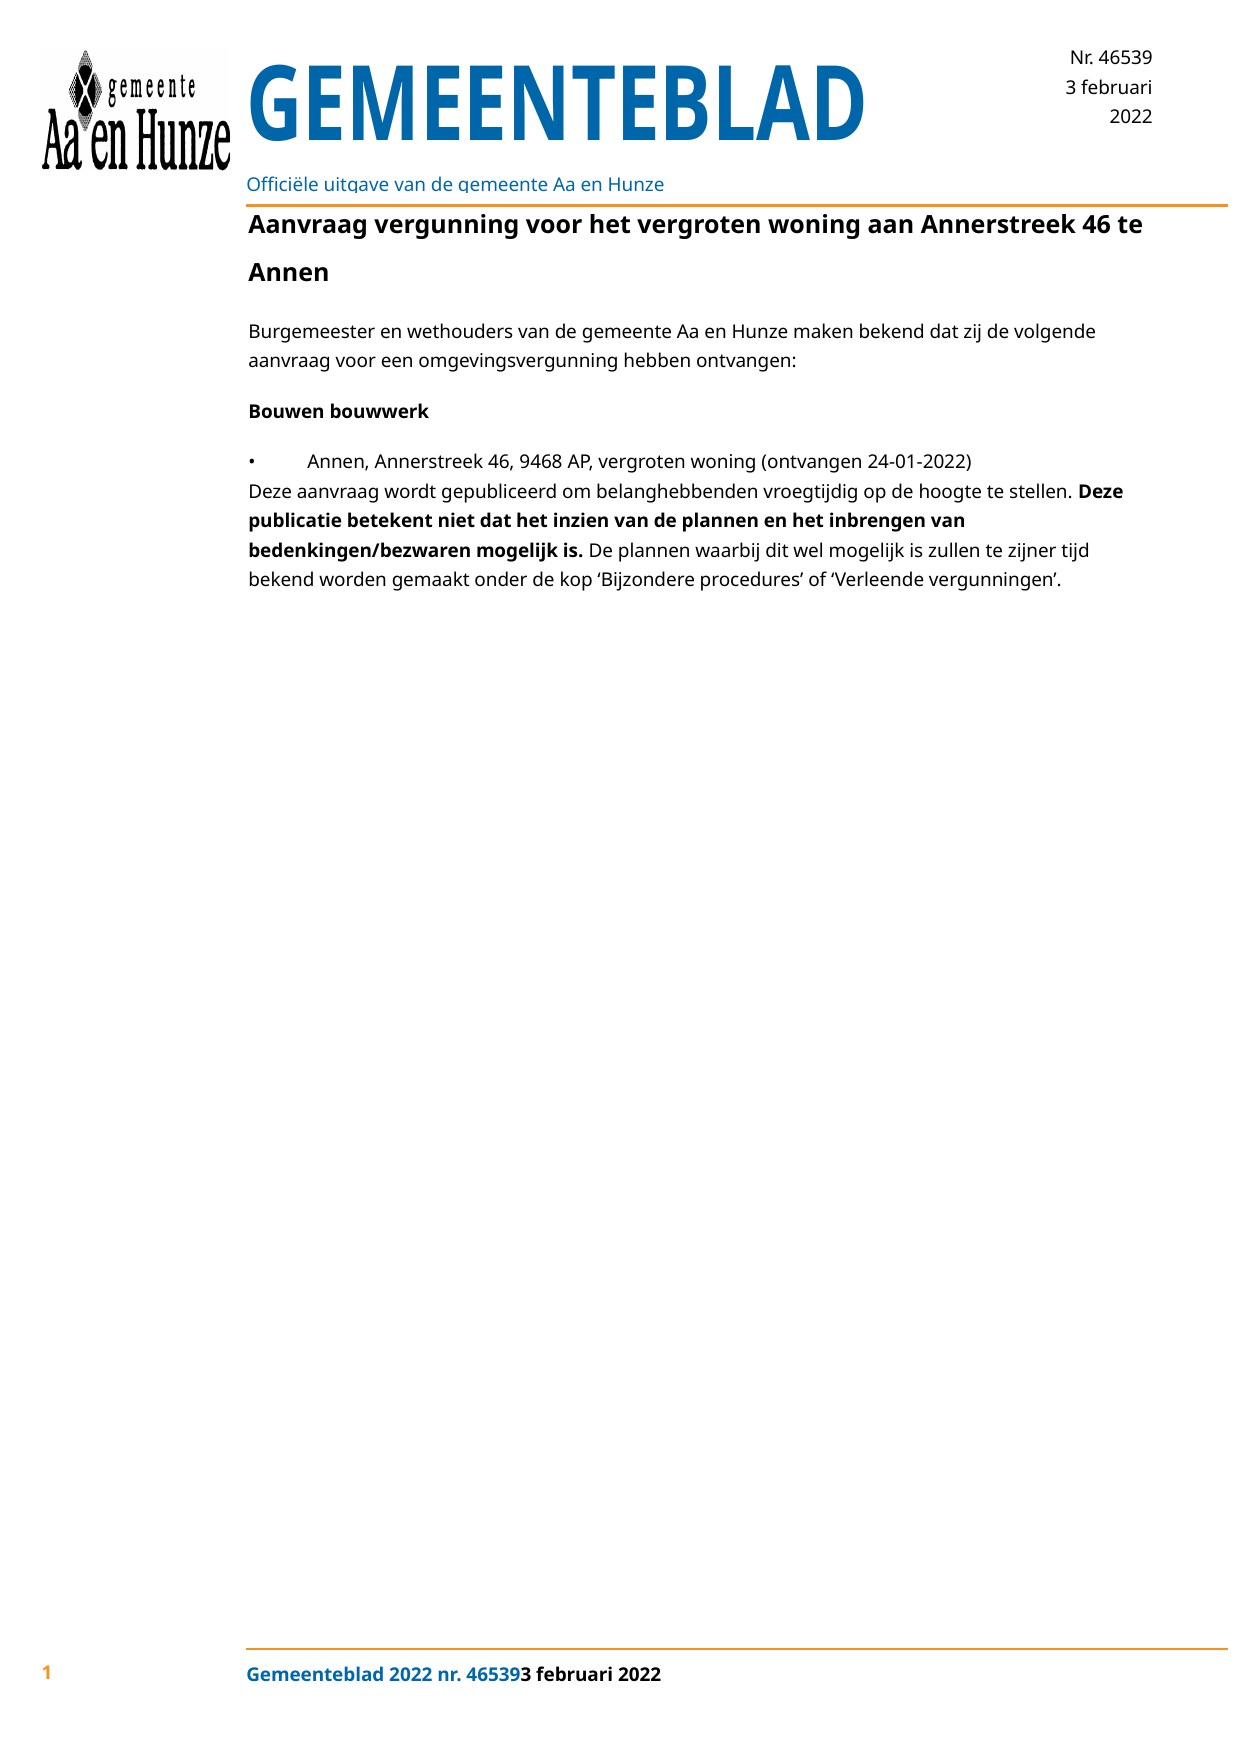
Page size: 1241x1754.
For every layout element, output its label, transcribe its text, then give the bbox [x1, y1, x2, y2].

text Burgemeester en wethouders van de gemeente Aa en Hunze maken bekend dat zij de volgende aanvraag voor een omgevingsvergunning hebben ontvangen: [248, 318, 1152, 373]
text Aanvraag vergunning voor het vergroten woning aan Annerstreek 46 te Annen [248, 207, 1152, 288]
text Deze aanvraag wordt gepubliceerd om belanghebbenden vroegtijdig op de hoogte te stellen. Deze publicatie betekent niet dat het inzien van de plannen en het inbrengen van bedenkingen/bezwaren mogelijk is. De plannen waarbij dit wel mogelijk is zullen te zijner tijd bekend worden gemaakt onder de kop ‘Bijzondere procedures’ of ‘Verleende vergunningen’. [248, 478, 1152, 592]
list Annen, Annerstreek 46, 9468 AP, vergroten woning (ontvangen 24-01-2022) [248, 448, 1152, 474]
text Bouwen bouwwerk [248, 398, 1152, 424]
picture [41, 47, 231, 172]
